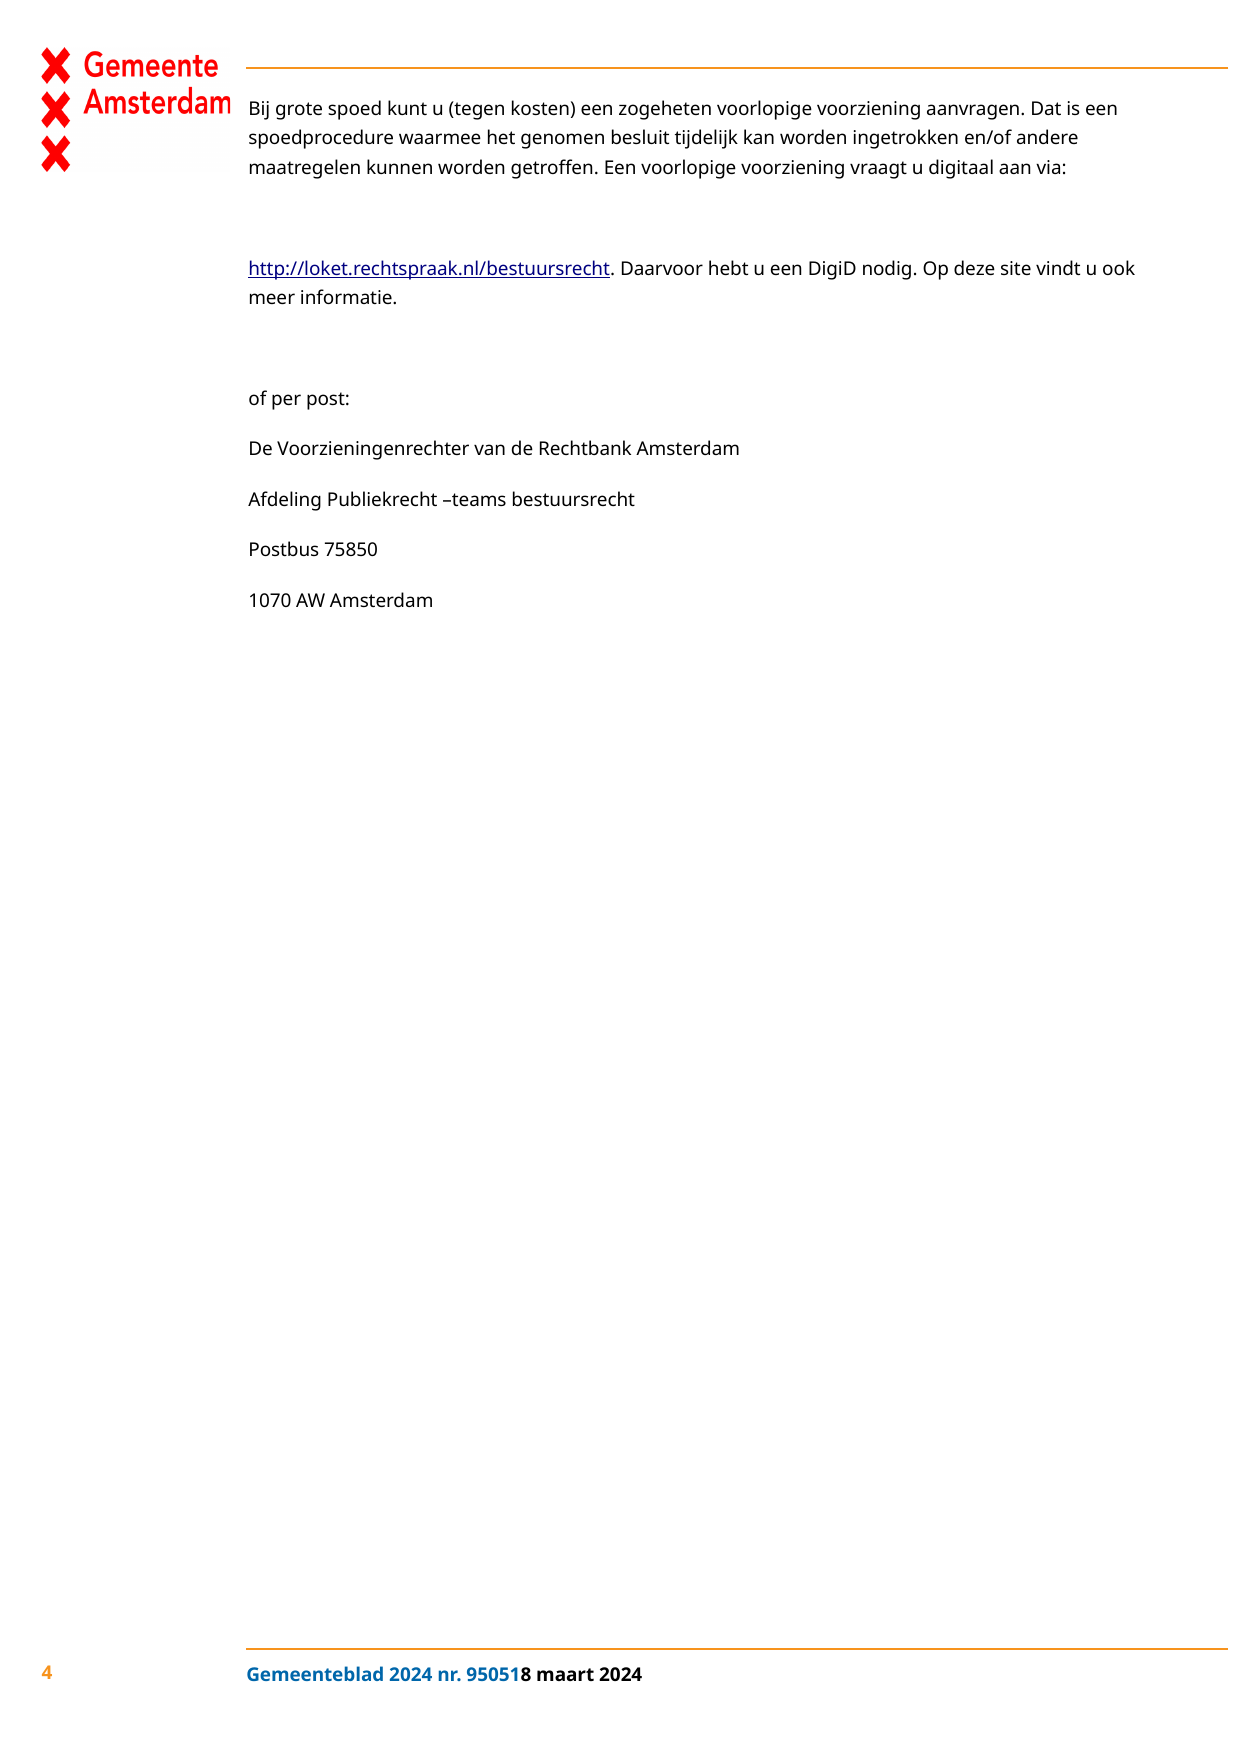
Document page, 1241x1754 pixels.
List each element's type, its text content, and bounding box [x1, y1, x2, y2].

text 1070 AW Amsterdam [248, 587, 1152, 613]
picture [41, 47, 231, 172]
text of per post: [248, 385, 1152, 411]
text http://loket.rechtspraak.nl/bestuursrecht. Daarvoor hebt u een DigiD nodig. Op deze site vindt u ook meer informatie. [248, 255, 1152, 310]
text Afdeling Publiekrecht –teams bestuursrecht [248, 486, 1152, 512]
text De Voorzieningenrechter van de Rechtbank Amsterdam [248, 436, 1152, 461]
text Bij grote spoed kunt u (tegen kosten) een zogeheten voorlopige voorziening aanvragen. Dat is een spoedprocedure waarmee het genomen besluit tijdelijk kan worden ingetrokken en/of andere maatregelen kunnen worden getroffen. Een voorlopige voorziening vraagt u digitaal aan via: [248, 95, 1152, 180]
text Postbus 75850 [248, 536, 1152, 562]
